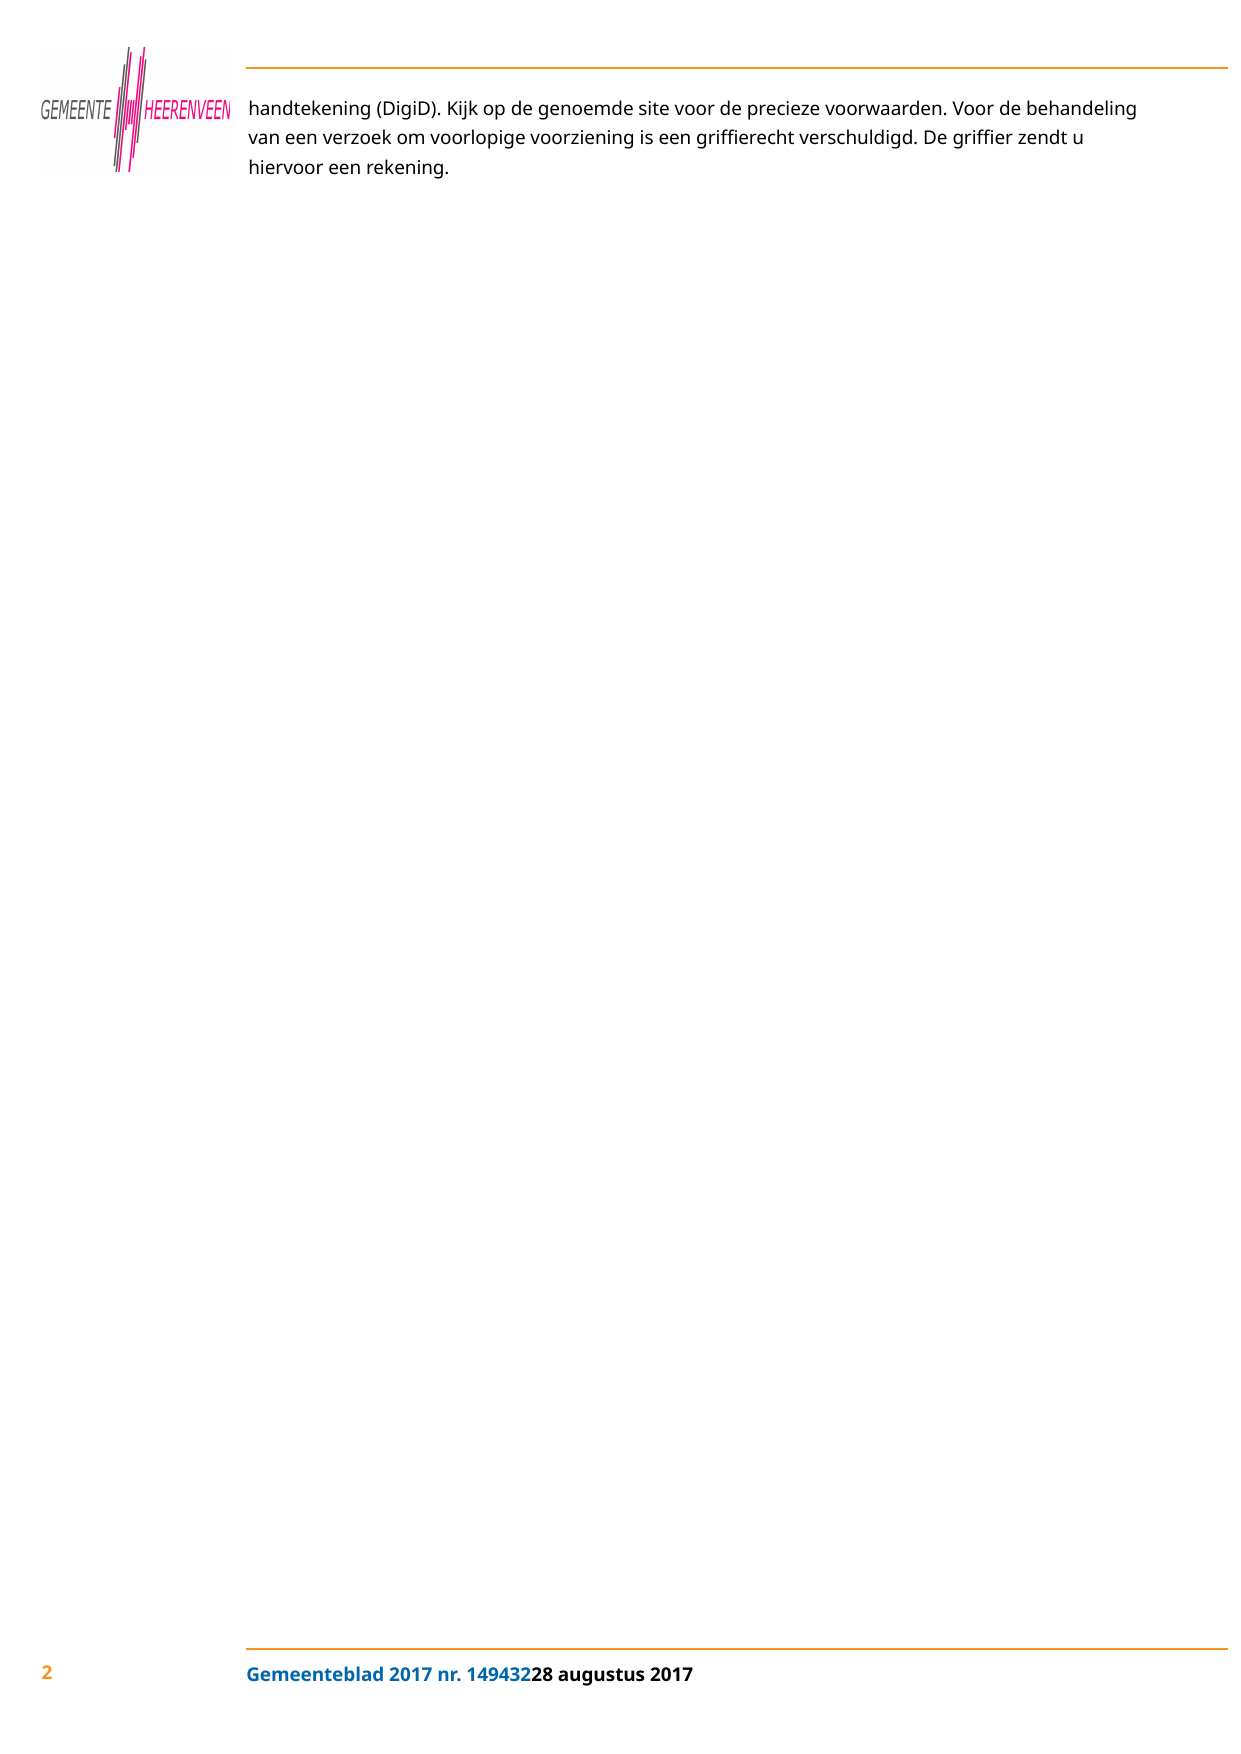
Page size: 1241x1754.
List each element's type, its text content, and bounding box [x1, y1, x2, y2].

picture [41, 47, 231, 172]
text handtekening (DigiD). Kijk op de genoemde site voor de precieze voorwaarden. Voor de behandeling van een verzoek om voorlopige voorziening is een griffierecht verschuldigd. De griffier zendt u hiervoor een rekening. [248, 95, 1152, 180]
